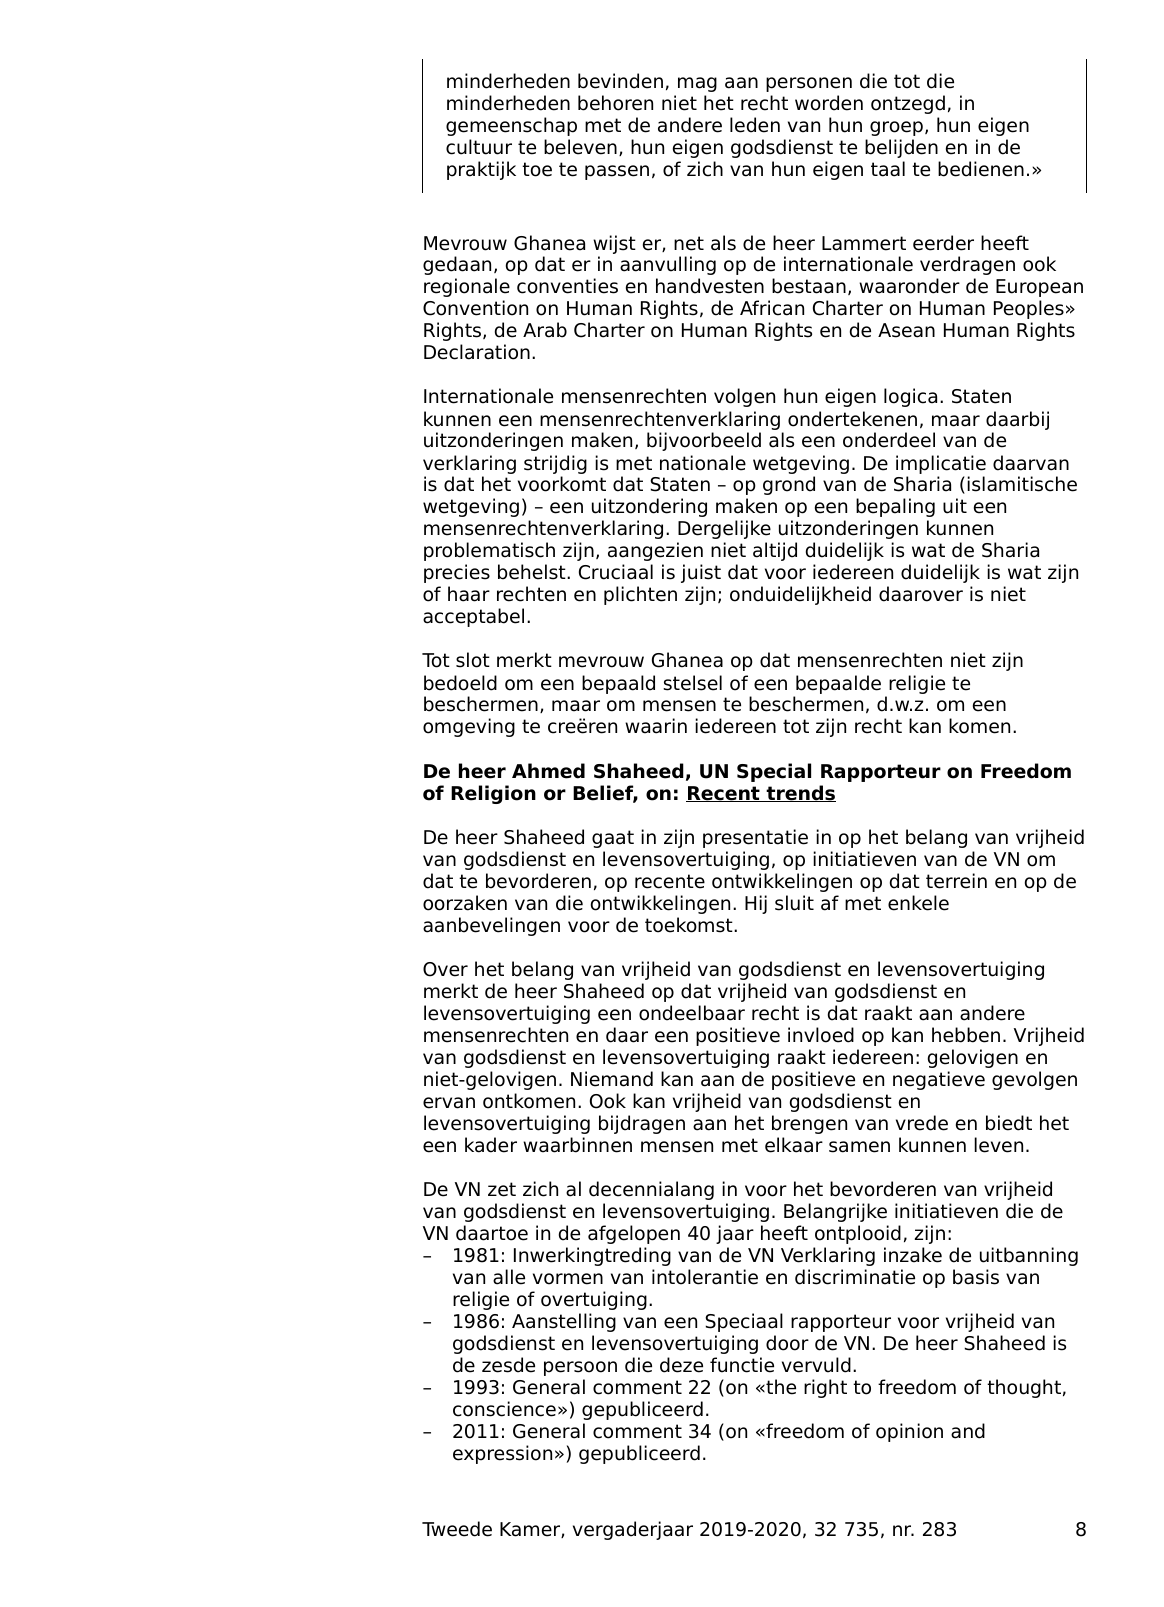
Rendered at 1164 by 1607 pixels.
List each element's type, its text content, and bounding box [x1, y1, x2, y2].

text – 1993: General comment 22 (on «the right to freedom of thought, conscience») gepubliceerd. [422, 1377, 1087, 1421]
text De VN zet zich al decennialang in voor het bevorderen van vrijheid van godsdienst en levensovertuiging. Belangrijke initiatieven die de VN daartoe in de afgelopen 40 jaar heeft ontplooid, zijn: [422, 1179, 1087, 1245]
text Tot slot merkt mevrouw Ghanea op dat mensenrechten niet zijn bedoeld om een bepaald stelsel of een bepaalde religie te beschermen, maar om mensen te beschermen, d.w.z. om een omgeving te creëren waarin iedereen tot zijn recht kan komen. [422, 650, 1087, 738]
subtitle De heer Ahmed Shaheed, UN Special Rapporteur on Freedom of Religion or Belief, on: Recent trends [422, 761, 1087, 804]
text Over het belang van vrijheid van godsdienst en levensovertuiging merkt de heer Shaheed op dat vrijheid van godsdienst en levensovertuiging een ondeelbaar recht is dat raakt aan andere mensenrechten en daar een positieve invloed op kan hebben. Vrijheid van godsdienst en levensovertuiging raakt iedereen: gelovigen en niet-gelovigen. Niemand kan aan de positieve en negatieve gevolgen ervan ontkomen. Ook kan vrijheid van godsdienst en levensovertuiging bijdragen aan het brengen van vrede en biedt het een kader waarbinnen mensen met elkaar samen kunnen leven. [422, 959, 1087, 1157]
text – 2011: General comment 34 (on «freedom of opinion and expression») gepubliceerd. [422, 1421, 1087, 1464]
text De heer Shaheed gaat in zijn presentatie in op het belang van vrijheid van godsdienst en levensovertuiging, op initiatieven van de VN om dat te bevorderen, op recente ontwikkelingen op dat terrein en op de oorzaken van die ontwikkelingen. Hij sluit af met enkele aanbevelingen voor de toekomst. [422, 827, 1087, 937]
text – 1981: Inwerkingtreding van de VN Verklaring inzake de uitbanning van alle vormen van intolerantie en discriminatie op basis van religie of overtuiging. [422, 1245, 1087, 1311]
text – 1986: Aanstelling van een Speciaal rapporteur voor vrijheid van godsdienst en levensovertuiging door de VN. De heer Shaheed is de zesde persoon die deze functie vervuld. [422, 1311, 1087, 1377]
table_header minderheden bevinden, mag aan personen die tot die minderheden behoren niet het recht worden ontzegd, in gemeenschap met de andere leden van hun groep, hun eigen cultuur te beleven, hun eigen godsdienst te belijden en in de praktijk toe te passen, of zich van hun eigen taal te bedienen.» [423, 59, 1086, 192]
text Internationale mensenrechten volgen hun eigen logica. Staten kunnen een mensenrechtenverklaring ondertekenen, maar daarbij uitzonderingen maken, bijvoorbeeld als een onderdeel van de verklaring strijdig is met nationale wetgeving. De implicatie daarvan is dat het voorkomt dat Staten – op grond van de Sharia (islamitische wetgeving) – een uitzondering maken op een bepaling uit een mensenrechtenverklaring. Dergelijke uitzonderingen kunnen problematisch zijn, aangezien niet altijd duidelijk is wat de Sharia precies behelst. Cruciaal is juist dat voor iedereen duidelijk is wat zijn of haar rechten en plichten zijn; onduidelijkheid daarover is niet acceptabel. [422, 386, 1087, 628]
text Mevrouw Ghanea wijst er, net als de heer Lammert eerder heeft gedaan, op dat er in aanvulling op de internationale verdragen ook regionale conventies en handvesten bestaan, waaronder de European Convention on Human Rights, de African Charter on Human Peoples» Rights, de Arab Charter on Human Rights en de Asean Human Rights Declaration. [422, 232, 1087, 364]
